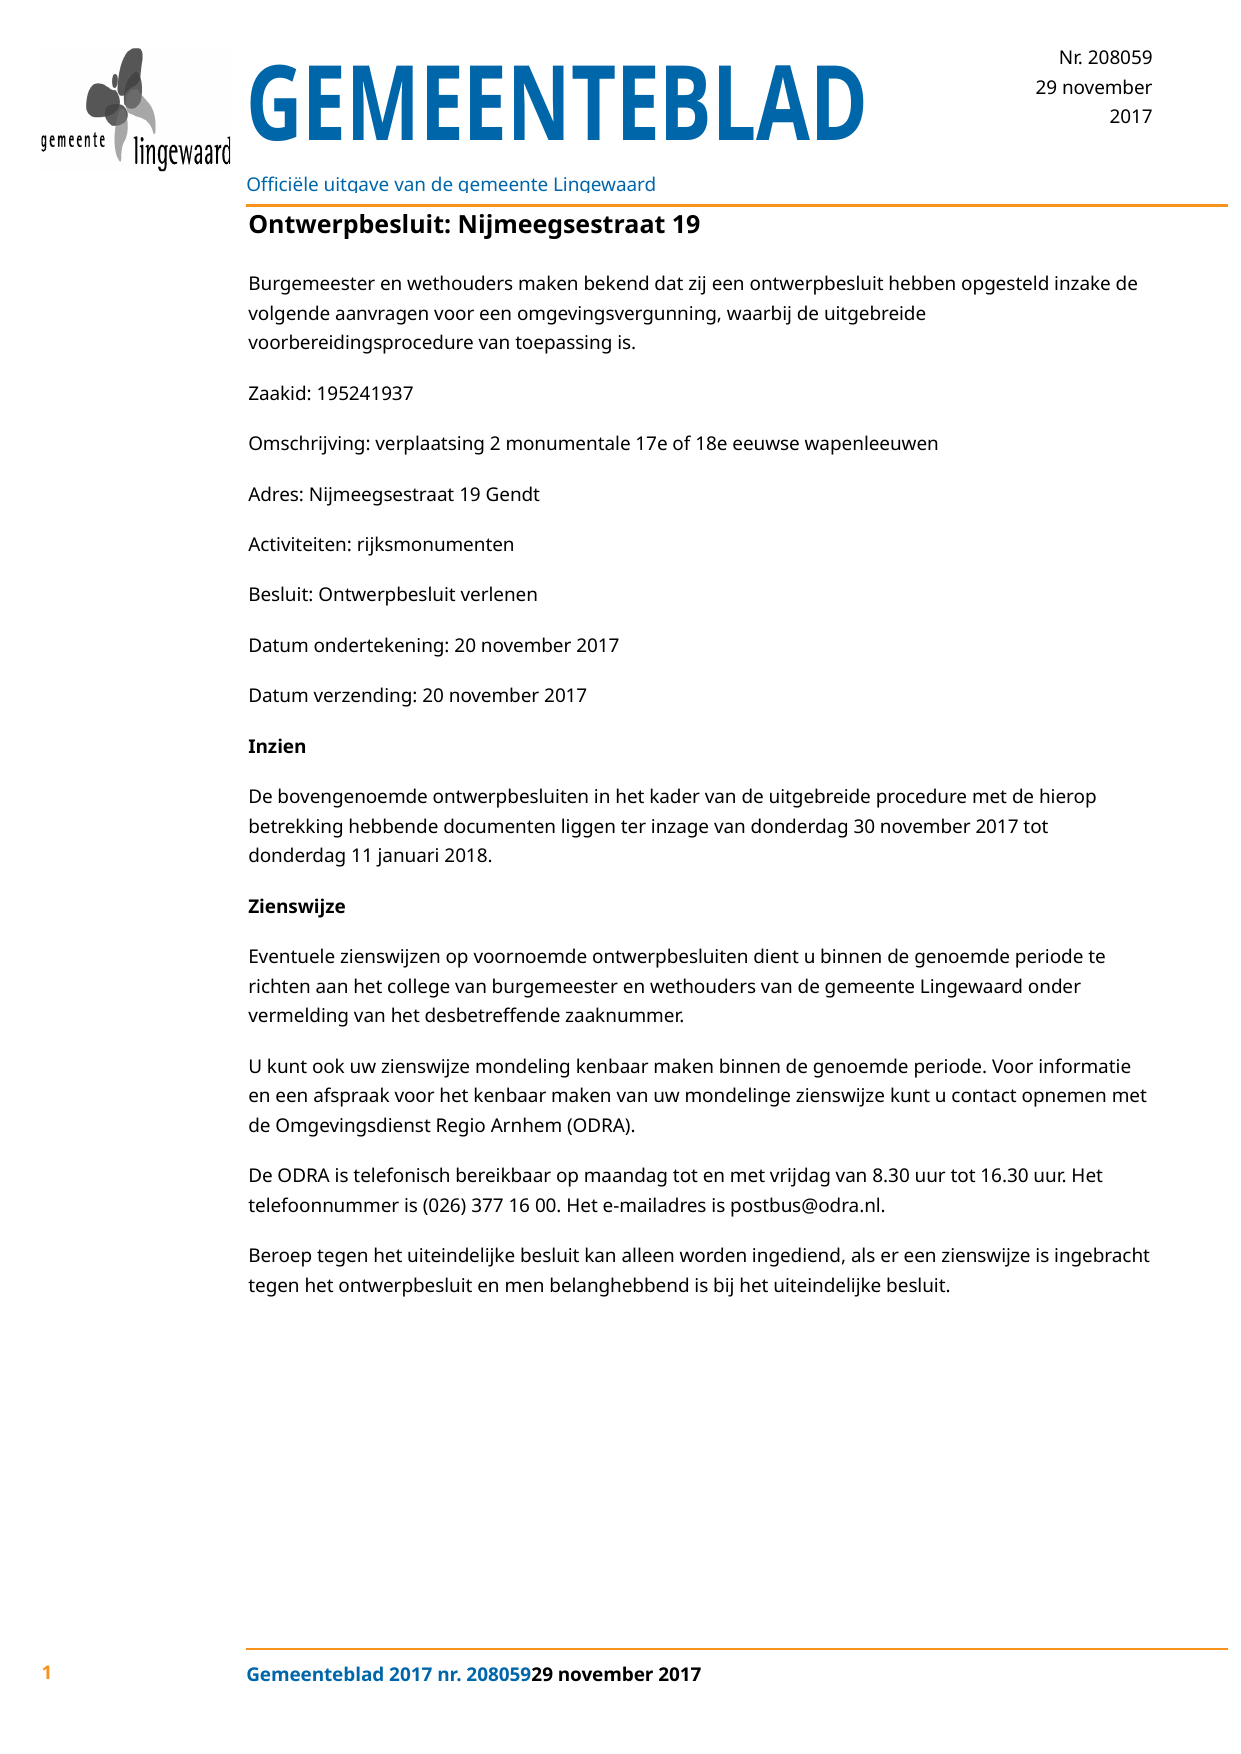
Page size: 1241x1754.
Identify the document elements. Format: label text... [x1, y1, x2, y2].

text Ontwerpbesluit: Nijmeegsestraat 19 [248, 207, 1152, 241]
text U kunt ook uw zienswijze mondeling kenbaar maken binnen de genoemde periode. Voor informatie en een afspraak voor het kenbaar maken van uw mondelinge zienswijze kunt u contact opnemen met de Omgevingsdienst Regio Arnhem (ODRA). [248, 1053, 1152, 1138]
text Zienswijze [248, 893, 1152, 918]
text Besluit: Ontwerpbesluit verlenen [248, 582, 1152, 607]
text Datum verzending: 20 november 2017 [248, 682, 1152, 708]
text Activiteiten: rijksmonumenten [248, 531, 1152, 557]
text Adres: Nijmeegsestraat 19 Gendt [248, 481, 1152, 506]
text Burgemeester en wethouders maken bekend dat zij een ontwerpbesluit hebben opgesteld inzake de volgende aanvragen voor een omgevingsvergunning, waarbij de uitgebreide voorbereidingsprocedure van toepassing is. [248, 270, 1152, 355]
text Beroep tegen het uiteindelijke besluit kan alleen worden ingediend, als er een zienswijze is ingebracht tegen het ontwerpbesluit en men belanghebbend is bij het uiteindelijke besluit. [248, 1242, 1152, 1298]
text Inzien [248, 733, 1152, 758]
text De bovengenoemde ontwerpbesluiten in het kader van de uitgebreide procedure met de hierop betrekking hebbende documenten liggen ter inzage van donderdag 30 november 2017 tot donderdag 11 januari 2018. [248, 783, 1152, 868]
text De ODRA is telefonisch bereikbaar op maandag tot en met vrijdag van 8.30 uur tot 16.30 uur. Het telefoonnummer is (026) 377 16 00. Het e-mailadres is postbus@odra.nl. [248, 1162, 1152, 1218]
text Omschrijving: verplaatsing 2 monumentale 17e of 18e eeuwse wapenleeuwen [248, 430, 1152, 456]
text Zaakid: 195241937 [248, 380, 1152, 406]
text Datum ondertekening: 20 november 2017 [248, 632, 1152, 658]
text Eventuele zienswijzen op voornoemde ontwerpbesluiten dient u binnen de genoemde periode te richten aan het college van burgemeester en wethouders van de gemeente Lingewaard onder vermelding van het desbetreffende zaaknummer. [248, 943, 1152, 1028]
picture [41, 47, 231, 172]
